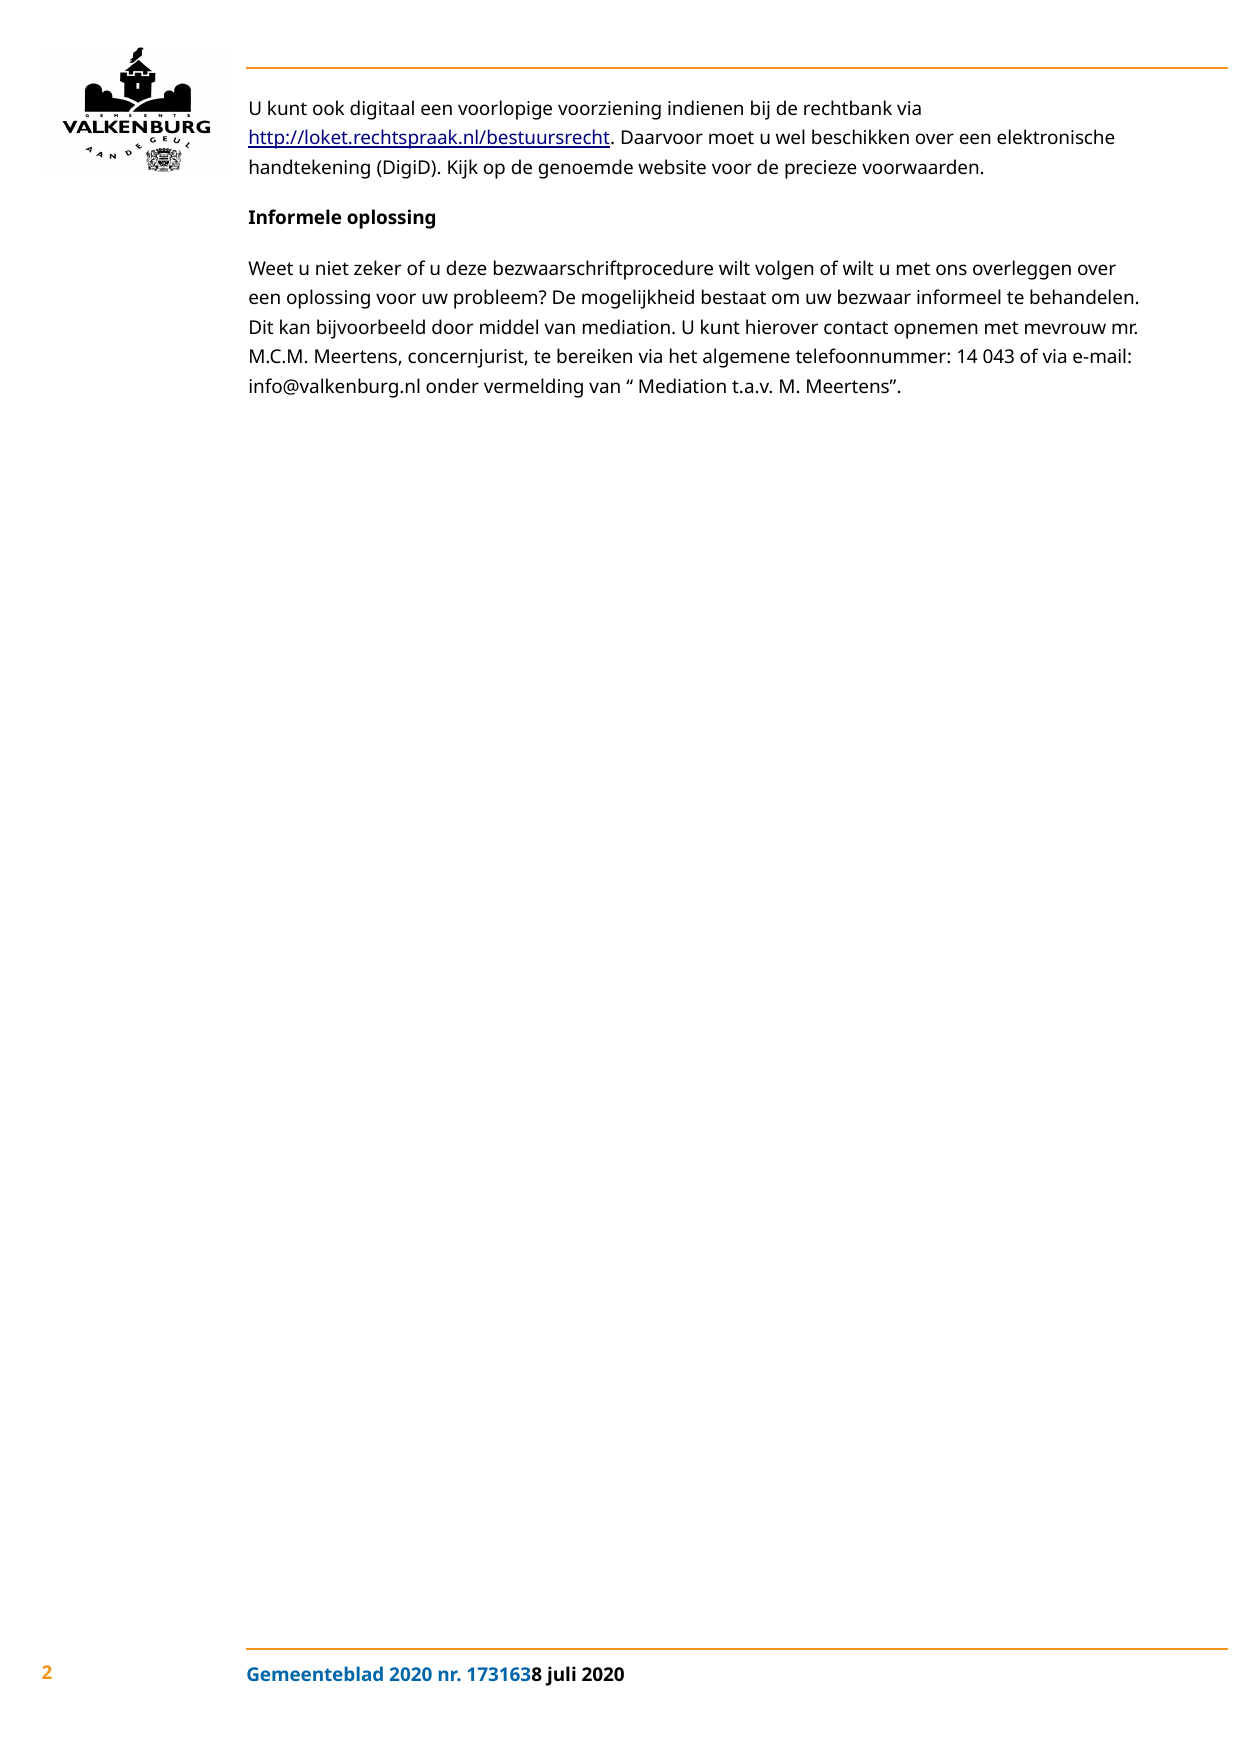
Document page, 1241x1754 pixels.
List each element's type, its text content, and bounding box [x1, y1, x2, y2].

text Informele oplossing [248, 204, 1152, 230]
picture [41, 47, 231, 172]
text Weet u niet zeker of u deze bezwaarschriftprocedure wilt volgen of wilt u met ons overleggen over een oplossing voor uw probleem? De mogelijkheid bestaat om uw bezwaar informeel te behandelen. Dit kan bijvoorbeeld door middel van mediation. U kunt hierover contact opnemen met mevrouw mr. M.C.M. Meertens, concernjurist, te bereiken via het algemene telefoonnummer: 14 043 of via e-mail: info@valkenburg.nl onder vermelding van “ Mediation t.a.v. M. Meertens”. [248, 255, 1152, 399]
text U kunt ook digitaal een voorlopige voorziening indienen bij de rechtbank via http://loket.rechtspraak.nl/bestuursrecht. Daarvoor moet u wel beschikken over een elektronische handtekening (DigiD). Kijk op de genoemde website voor de precieze voorwaarden. [248, 95, 1152, 180]
